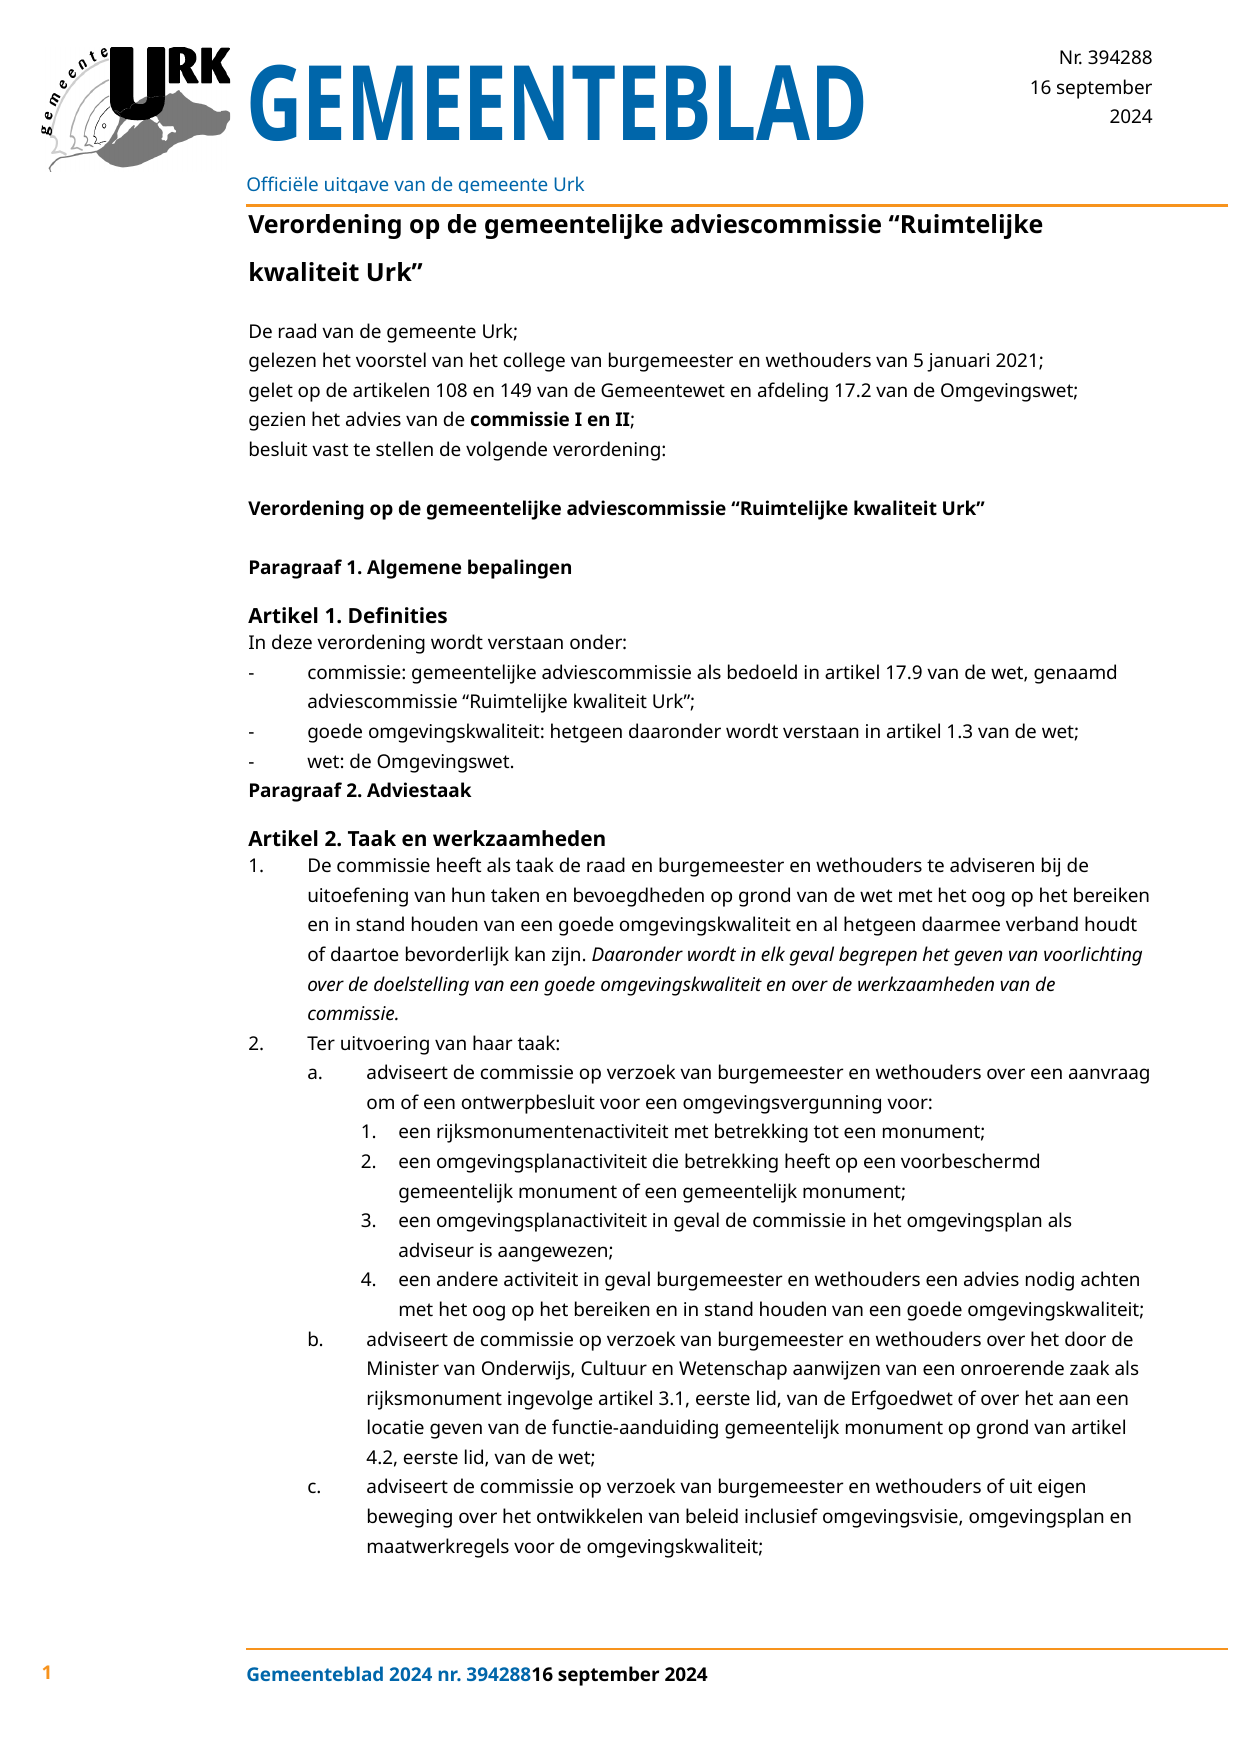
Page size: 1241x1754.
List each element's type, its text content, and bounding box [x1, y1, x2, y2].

text gezien het advies van de commissie I en II; [248, 407, 1152, 432]
text Artikel 2. Taak en werkzaamheden [248, 824, 1152, 852]
list een omgevingsplanactiviteit in geval de commissie in het omgevingsplan als adviseur is aangewezen; [361, 1207, 1152, 1263]
list goede omgevingskwaliteit: hetgeen daaronder wordt verstaan in artikel 1.3 van de wet; [248, 718, 1152, 744]
list adviseert de commissie op verzoek van burgemeester en wethouders of uit eigen beweging over het ontwikkelen van beleid inclusief omgevingsvisie, omgevingsplan en maatwerkregels voor de omgevingskwaliteit; [307, 1474, 1152, 1559]
list een rijksmonumentenactiviteit met betrekking tot een monument; [361, 1119, 1152, 1144]
list wet: de Omgevingswet. [248, 748, 1152, 774]
list De commissie heeft als taak de raad en burgemeester en wethouders te adviseren bij de uitoefening van hun taken en bevoegdheden op grond van de wet met het oog op het bereiken en in stand houden van een goede omgevingskwaliteit en al hetgeen daarmee verband houdt of daartoe bevorderlijk kan zijn. Daaronder wordt in elk geval begrepen het geven van voorlichting over de doelstelling van een goede omgevingskwaliteit en over de werkzaamheden van de commissie. [248, 852, 1152, 1026]
list een andere activiteit in geval burgemeester en wethouders een advies nodig achten met het oog op het bereiken en in stand houden van een goede omgevingskwaliteit; [361, 1267, 1152, 1322]
text besluit vast te stellen de volgende verordening: [248, 436, 1152, 462]
text Verordening op de gemeentelijke adviescommissie “Ruimtelijke kwaliteit Urk” [248, 495, 1152, 521]
picture [41, 47, 231, 172]
text Paragraaf 1. Algemene bepalingen [248, 554, 1152, 580]
list adviseert de commissie op verzoek van burgemeester en wethouders over het door de Minister van Onderwijs, Cultuur en Wetenschap aanwijzen van een onroerende zaak als rijksmonument ingevolge artikel 3.1, eerste lid, van de Erfgoedwet of over het aan een locatie geven van de functie-aanduiding gemeentelijk monument op grond van artikel 4.2, eerste lid, van de wet; [307, 1326, 1152, 1470]
list Ter uitvoering van haar taak: [248, 1030, 1152, 1056]
text De raad van de gemeente Urk; [248, 318, 1152, 344]
text In deze verordening wordt verstaan onder: [248, 629, 1152, 655]
text Paragraaf 2. Adviestaak [248, 777, 1152, 803]
list een omgevingsplanactiviteit die betrekking heeft op een voorbeschermd gemeentelijk monument of een gemeentelijk monument; [361, 1148, 1152, 1204]
list commissie: gemeentelijke adviescommissie als bedoeld in artikel 17.9 van de wet, genaamd adviescommissie “Ruimtelijke kwaliteit Urk”; [248, 659, 1152, 714]
text Artikel 1. Definities [248, 601, 1152, 629]
list adviseert de commissie op verzoek van burgemeester en wethouders over een aanvraag om of een ontwerpbesluit voor een omgevingsvergunning voor: [307, 1059, 1152, 1115]
text gelet op de artikelen 108 en 149 van de Gemeentewet en afdeling 17.2 van de Omgevingswet; [248, 377, 1152, 403]
text Verordening op de gemeentelijke adviescommissie “Ruimtelijke kwaliteit Urk” [248, 207, 1152, 288]
text gelezen het voorstel van het college van burgemeester en wethouders van 5 januari 2021; [248, 347, 1152, 373]
